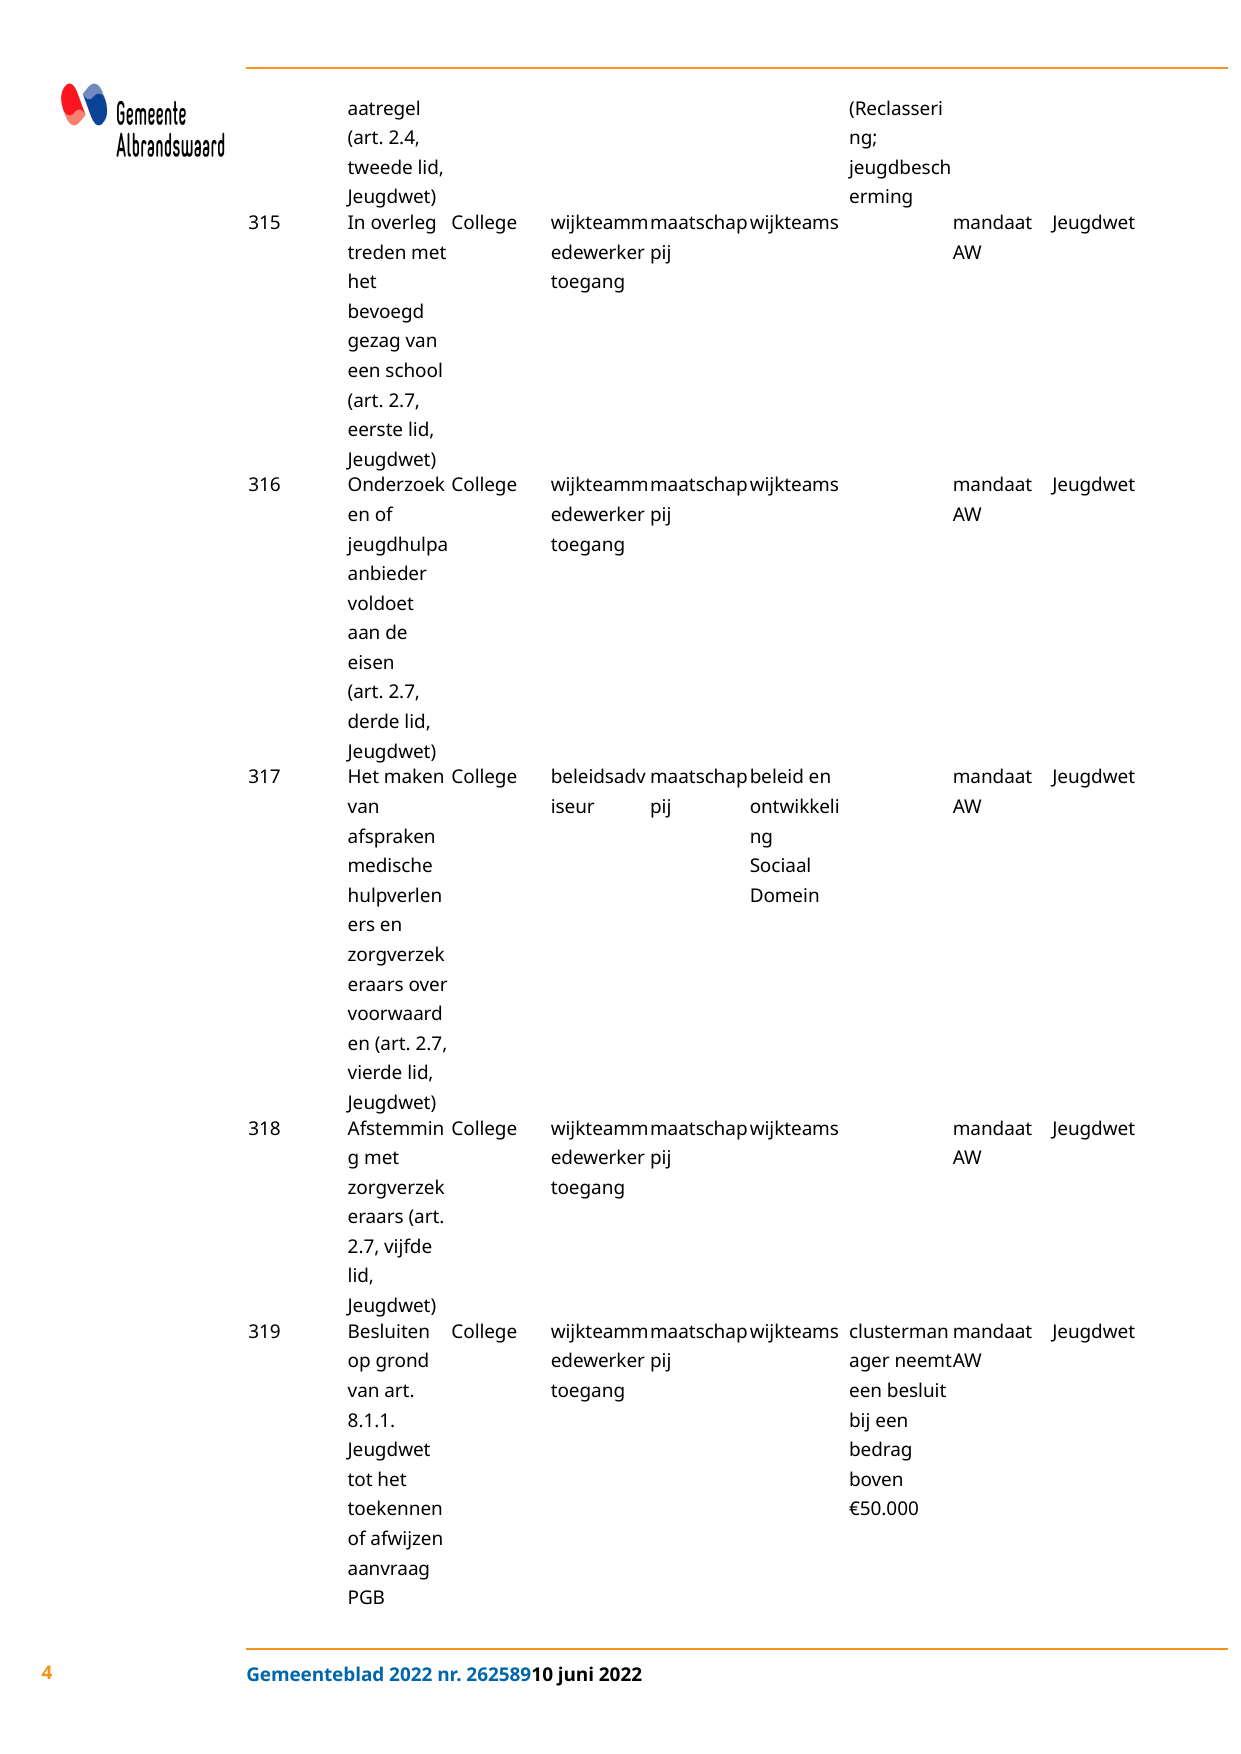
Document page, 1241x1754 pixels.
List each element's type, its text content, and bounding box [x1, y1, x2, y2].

table_cell 317 [248, 764, 347, 1115]
table_cell [750, 95, 849, 209]
table_cell clustermanager neemt een besluit bij een bedrag boven €50.000 [849, 1318, 953, 1610]
table_cell mandaat AW [953, 764, 1052, 1115]
table_cell Jeugdwet [1052, 1318, 1152, 1610]
table_cell [650, 95, 749, 209]
table_cell [551, 95, 650, 209]
table_cell [451, 95, 551, 209]
table_cell beleidsadviseur [551, 764, 650, 1115]
table_cell wijkteams [750, 1318, 849, 1610]
table_cell maatschappij [650, 472, 749, 764]
table_cell aatregel (art. 2.4, tweede lid, Jeugdwet) [348, 95, 451, 209]
table_cell [1052, 95, 1152, 209]
table_cell mandaat AW [953, 472, 1052, 764]
table_cell College [451, 209, 551, 472]
picture [41, 47, 231, 172]
table_cell [849, 764, 953, 1115]
table_cell College [451, 1115, 551, 1318]
table_cell [849, 1115, 953, 1318]
table_cell [849, 209, 953, 472]
table_cell [849, 472, 953, 764]
table_cell 316 [248, 472, 347, 764]
table_cell mandaat AW [953, 1115, 1052, 1318]
table_cell 319 [248, 1318, 347, 1610]
table_cell wijkteams [750, 1115, 849, 1318]
table_cell [953, 95, 1052, 209]
table_cell wijkteams [750, 472, 849, 764]
table_cell mandaat AW [953, 209, 1052, 472]
table_cell College [451, 472, 551, 764]
table_cell (Reclassering; jeugdbescherming [849, 95, 953, 209]
table_cell wijkteammedewerker toegang [551, 1115, 650, 1318]
table_cell Afstemming met zorgverzekeraars (art. 2.7, vijfde lid, Jeugdwet) [348, 1115, 451, 1318]
table_cell Jeugdwet [1052, 472, 1152, 764]
table_cell Onderzoeken of jeugdhulpaanbieder voldoet aan de eisen (art. 2.7, derde lid, Jeugdwet) [348, 472, 451, 764]
table_cell maatschappij [650, 1115, 749, 1318]
table_cell Besluiten op grond van art. 8.1.1. Jeugdwet tot het toekennen of afwijzen aanvraag PGB [348, 1318, 451, 1610]
table_cell maatschappij [650, 764, 749, 1115]
table_cell wijkteammedewerker toegang [551, 472, 650, 764]
table_cell College [451, 1318, 551, 1610]
table_cell Jeugdwet [1052, 1115, 1152, 1318]
table_cell Het maken van afspraken medische hulpverleners en zorgverzekeraars over voorwaarden (art. 2.7, vierde lid, Jeugdwet) [348, 764, 451, 1115]
table_cell beleid en ontwikkeling Sociaal Domein [750, 764, 849, 1115]
table_cell 315 [248, 209, 347, 472]
table_cell maatschappij [650, 1318, 749, 1610]
table_cell 318 [248, 1115, 347, 1318]
table_cell College [451, 764, 551, 1115]
table_cell mandaat AW [953, 1318, 1052, 1610]
table_cell maatschappij [650, 209, 749, 472]
table_cell wijkteammedewerker toegang [551, 1318, 650, 1610]
table_cell wijkteammedewerker toegang [551, 209, 650, 472]
table_cell Jeugdwet [1052, 209, 1152, 472]
table_cell In overleg treden met het bevoegd gezag van een school (art. 2.7, eerste lid, Jeugdwet) [348, 209, 451, 472]
table_cell Jeugdwet [1052, 764, 1152, 1115]
table_cell [248, 95, 347, 209]
table_cell wijkteams [750, 209, 849, 472]
